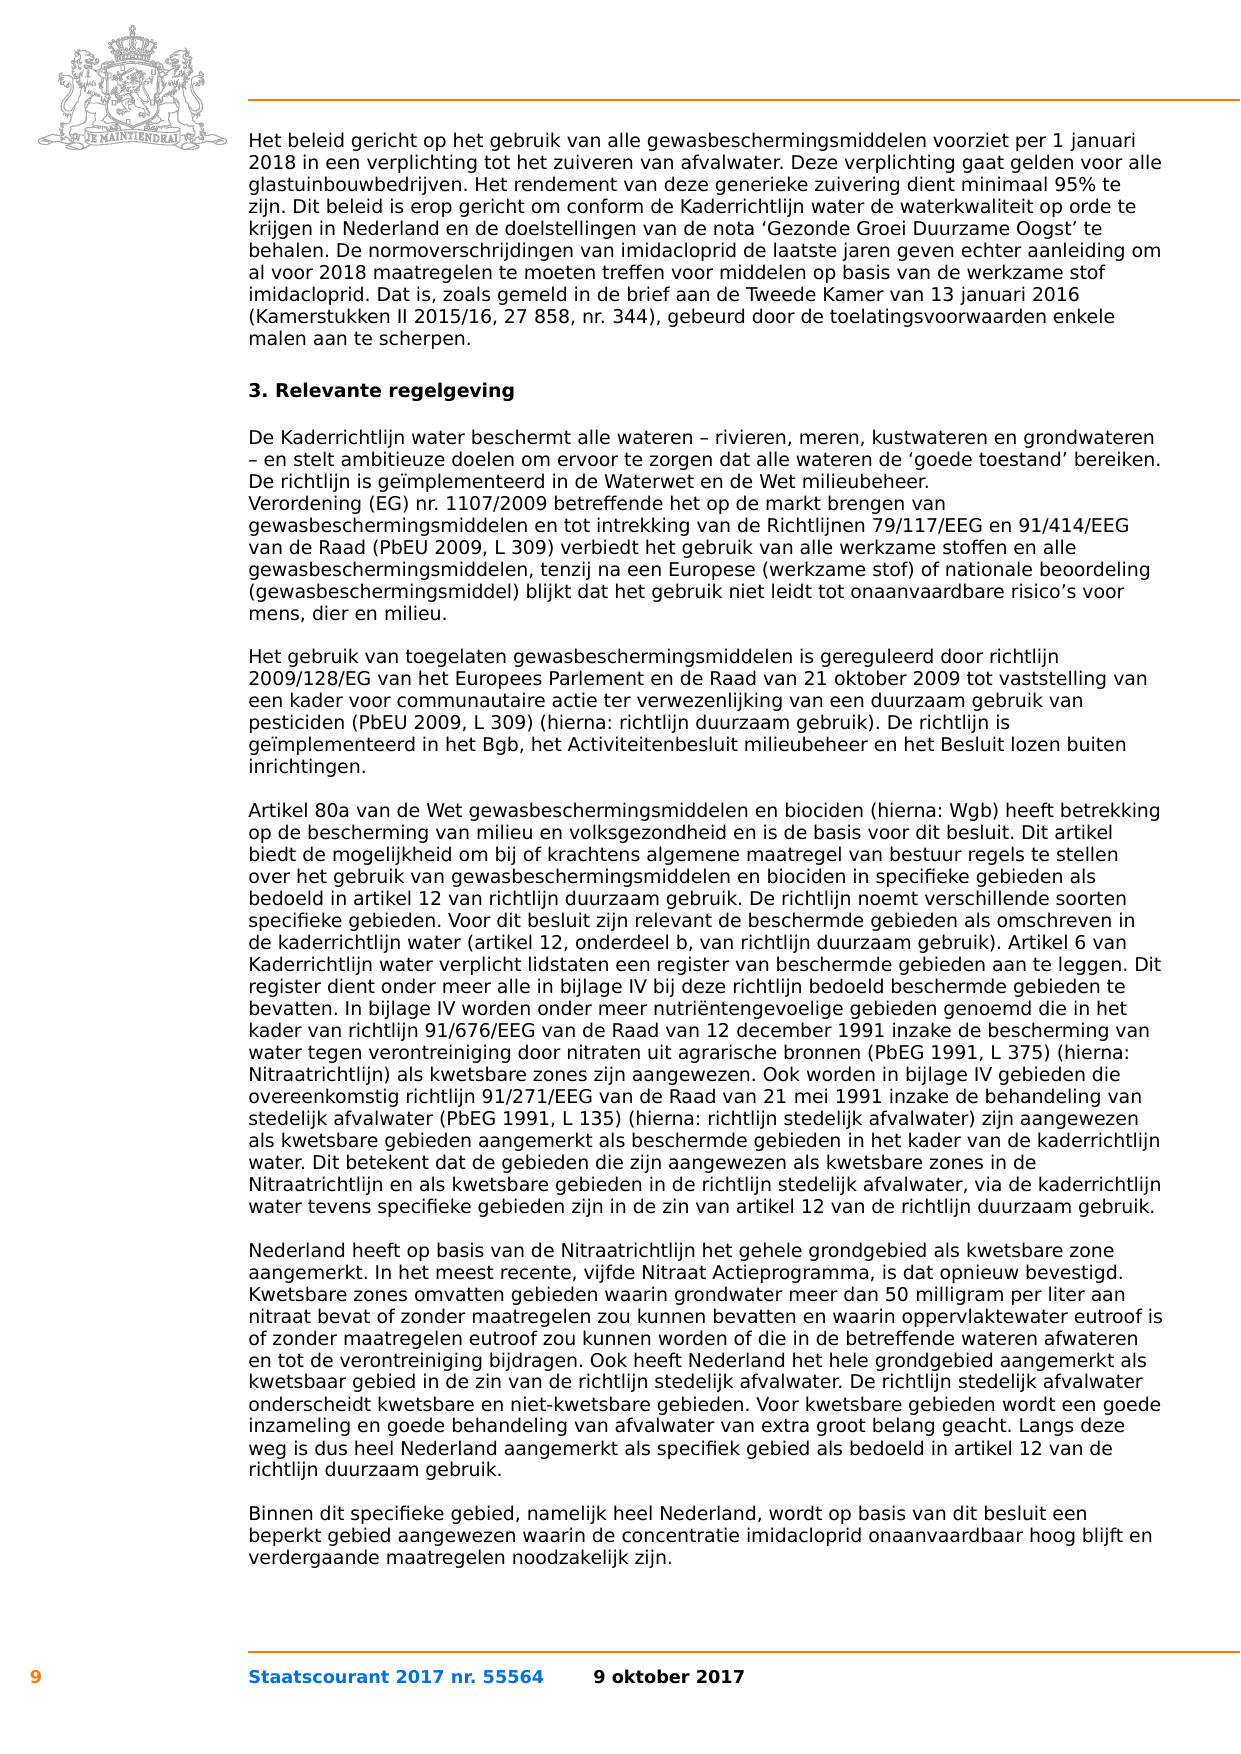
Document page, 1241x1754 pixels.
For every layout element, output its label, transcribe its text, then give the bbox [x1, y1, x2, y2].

text Het gebruik van toegelaten gewasbeschermingsmiddelen is gereguleerd door richtlijn 2009/128/EG van het Europees Parlement en de Raad van 21 oktober 2009 tot vaststelling van een kader voor communautaire actie ter verwezenlijking van een duurzaam gebruik van pesticiden (PbEU 2009, L 309) (hierna: richtlijn duurzaam gebruik). De richtlijn is geïmplementeerd in het Bgb, het Activiteitenbesluit milieubeheer en het Besluit lozen buiten inrichtingen. [248, 646, 1163, 778]
text Verordening (EG) nr. 1107/2009 betreffende het op de markt brengen van gewasbeschermingsmiddelen en tot intrekking van de Richtlijnen 79/117/EEG en 91/414/EEG van de Raad (PbEU 2009, L 309) verbiedt het gebruik van alle werkzame stoffen en alle gewasbeschermingsmiddelen, tenzij na een Europese (werkzame stof) of nationale beoordeling (gewasbeschermingsmiddel) blijkt dat het gebruik niet leidt tot onaanvaardbare risico’s voor mens, dier en milieu. [248, 493, 1163, 624]
text Nederland heeft op basis van de Nitraatrichtlijn het gehele grondgebied als kwetsbare zone aangemerkt. In het meest recente, vijfde Nitraat Actieprogramma, is dat opnieuw bevestigd. Kwetsbare zones omvatten gebieden waarin grondwater meer dan 50 milligram per liter aan nitraat bevat of zonder maatregelen zou kunnen bevatten en waarin oppervlaktewater eutroof is of zonder maatregelen eutroof zou kunnen worden of die in de betreffende wateren afwateren en tot de verontreiniging bijdragen. Ook heeft Nederland het hele grondgebied aangemerkt als kwetsbaar gebied in de zin van de richtlijn stedelijk afvalwater. De richtlijn stedelijk afvalwater onderscheidt kwetsbare en niet-kwetsbare gebieden. Voor kwetsbare gebieden wordt een goede inzameling en goede behandeling van afvalwater van extra groot belang geacht. Langs deze weg is dus heel Nederland aangemerkt als specifiek gebied als bedoeld in artikel 12 van de richtlijn duurzaam gebruik. [248, 1239, 1163, 1481]
text Binnen dit specifieke gebied, namelijk heel Nederland, wordt op basis van dit besluit een beperkt gebied aangewezen waarin de concentratie imidacloprid onaanvaardbaar hoog blijft en verdergaande maatregelen noodzakelijk zijn. [248, 1503, 1163, 1569]
text Het beleid gericht op het gebruik van alle gewasbeschermingsmiddelen voorziet per 1 januari 2018 in een verplichting tot het zuiveren van afvalwater. Deze verplichting gaat gelden voor alle glastuinbouwbedrijven. Het rendement van deze generieke zuivering dient minimaal 95% te zijn. Dit beleid is erop gericht om conform de Kaderrichtlijn water de waterkwaliteit op orde te krijgen in Nederland en de doelstellingen van de nota ‘Gezonde Groei Duurzame Oogst’ te behalen. De normoverschrijdingen van imidacloprid de laatste jaren geven echter aanleiding om al voor 2018 maatregelen te moeten treffen voor middelen op basis van de werkzame stof imidacloprid. Dat is, zoals gemeld in de brief aan de Tweede Kamer van 13 januari 2016 (Kamerstukken II 2015/16, 27 858, nr. 344), gebeurd door de toelatingsvoorwaarden enkele malen aan te scherpen. [248, 130, 1163, 350]
text Artikel 80a van de Wet gewasbeschermingsmiddelen en biociden (hierna: Wgb) heeft betrekking op de bescherming van milieu en volksgezondheid en is de basis voor dit besluit. Dit artikel biedt de mogelijkheid om bij of krachtens algemene maatregel van bestuur regels te stellen over het gebruik van gewasbeschermingsmiddelen en biociden in specifieke gebieden als bedoeld in artikel 12 van richtlijn duurzaam gebruik. De richtlijn noemt verschillende soorten specifieke gebieden. Voor dit besluit zijn relevant de beschermde gebieden als omschreven in de kaderrichtlijn water (artikel 12, onderdeel b, van richtlijn duurzaam gebruik). Artikel 6 van Kaderrichtlijn water verplicht lidstaten een register van beschermde gebieden aan te leggen. Dit register dient onder meer alle in bijlage IV bij deze richtlijn bedoeld beschermde gebieden te bevatten. In bijlage IV worden onder meer nutriëntengevoelige gebieden genoemd die in het kader van richtlijn 91/676/EEG van de Raad van 12 december 1991 inzake de bescherming van water tegen verontreiniging door nitraten uit agrarische bronnen (PbEG 1991, L 375) (hierna: Nitraatrichtlijn) als kwetsbare zones zijn aangewezen. Ook worden in bijlage IV gebieden die overeenkomstig richtlijn 91/271/EEG van de Raad van 21 mei 1991 inzake de behandeling van stedelijk afvalwater (PbEG 1991, L 135) (hierna: richtlijn stedelijk afvalwater) zijn aangewezen als kwetsbare gebieden aangemerkt als beschermde gebieden in het kader van de kaderrichtlijn water. Dit betekent dat de gebieden die zijn aangewezen als kwetsbare zones in de Nitraatrichtlijn en als kwetsbare gebieden in de richtlijn stedelijk afvalwater, via de kaderrichtlijn water tevens specifieke gebieden zijn in de zin van artikel 12 van de richtlijn duurzaam gebruik. [248, 800, 1163, 1218]
picture [38, 25, 227, 150]
text De Kaderrichtlijn water beschermt alle wateren – rivieren, meren, kustwateren en grondwateren – en stelt ambitieuze doelen om ervoor te zorgen dat alle wateren de ‘goede toestand’ bereiken. De richtlijn is geïmplementeerd in de Waterwet en de Wet milieubeheer. [248, 427, 1163, 493]
subtitle 3. Relevante regelgeving [248, 380, 1163, 402]
